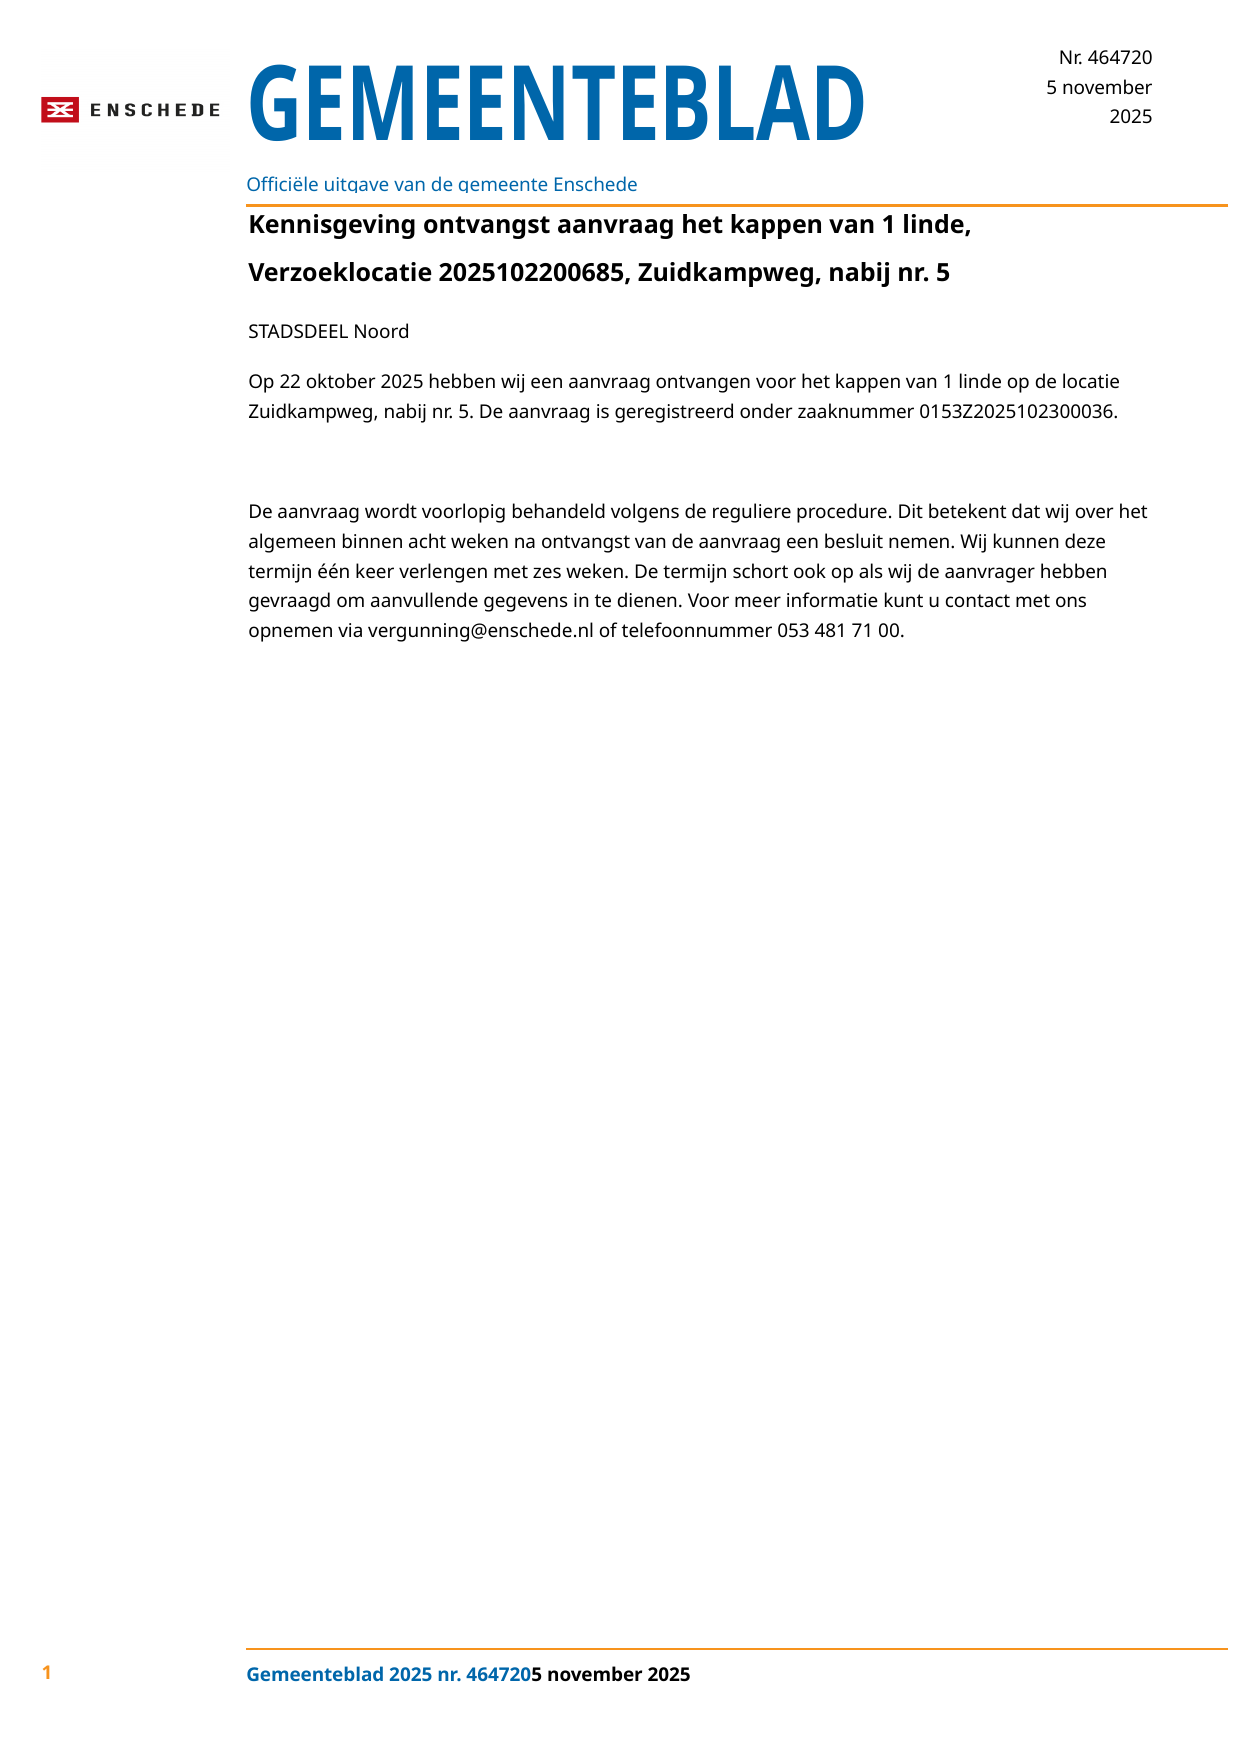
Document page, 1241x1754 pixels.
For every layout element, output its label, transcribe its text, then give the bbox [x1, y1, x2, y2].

picture [41, 47, 231, 172]
text Kennisgeving ontvangst aanvraag het kappen van 1 linde, Verzoeklocatie 2025102200685, Zuidkampweg, nabij nr. 5 [248, 207, 1152, 288]
text De aanvraag wordt voorlopig behandeld volgens de reguliere procedure. Dit betekent dat wij over het algemeen binnen acht weken na ontvangst van de aanvraag een besluit nemen. Wij kunnen deze termijn één keer verlengen met zes weken. De termijn schort ook op als wij de aanvrager hebben gevraagd om aanvullende gegevens in te dienen. Voor meer informatie kunt u contact met ons opnemen via vergunning@enschede.nl of telefoonnummer 053 481 71 00. [248, 499, 1152, 643]
text Op 22 oktober 2025 hebben wij een aanvraag ontvangen voor het kappen van 1 linde op de locatie Zuidkampweg, nabij nr. 5. De aanvraag is geregistreerd onder zaaknummer 0153Z2025102300036. [248, 368, 1152, 424]
text STADSDEEL Noord [248, 318, 1152, 344]
